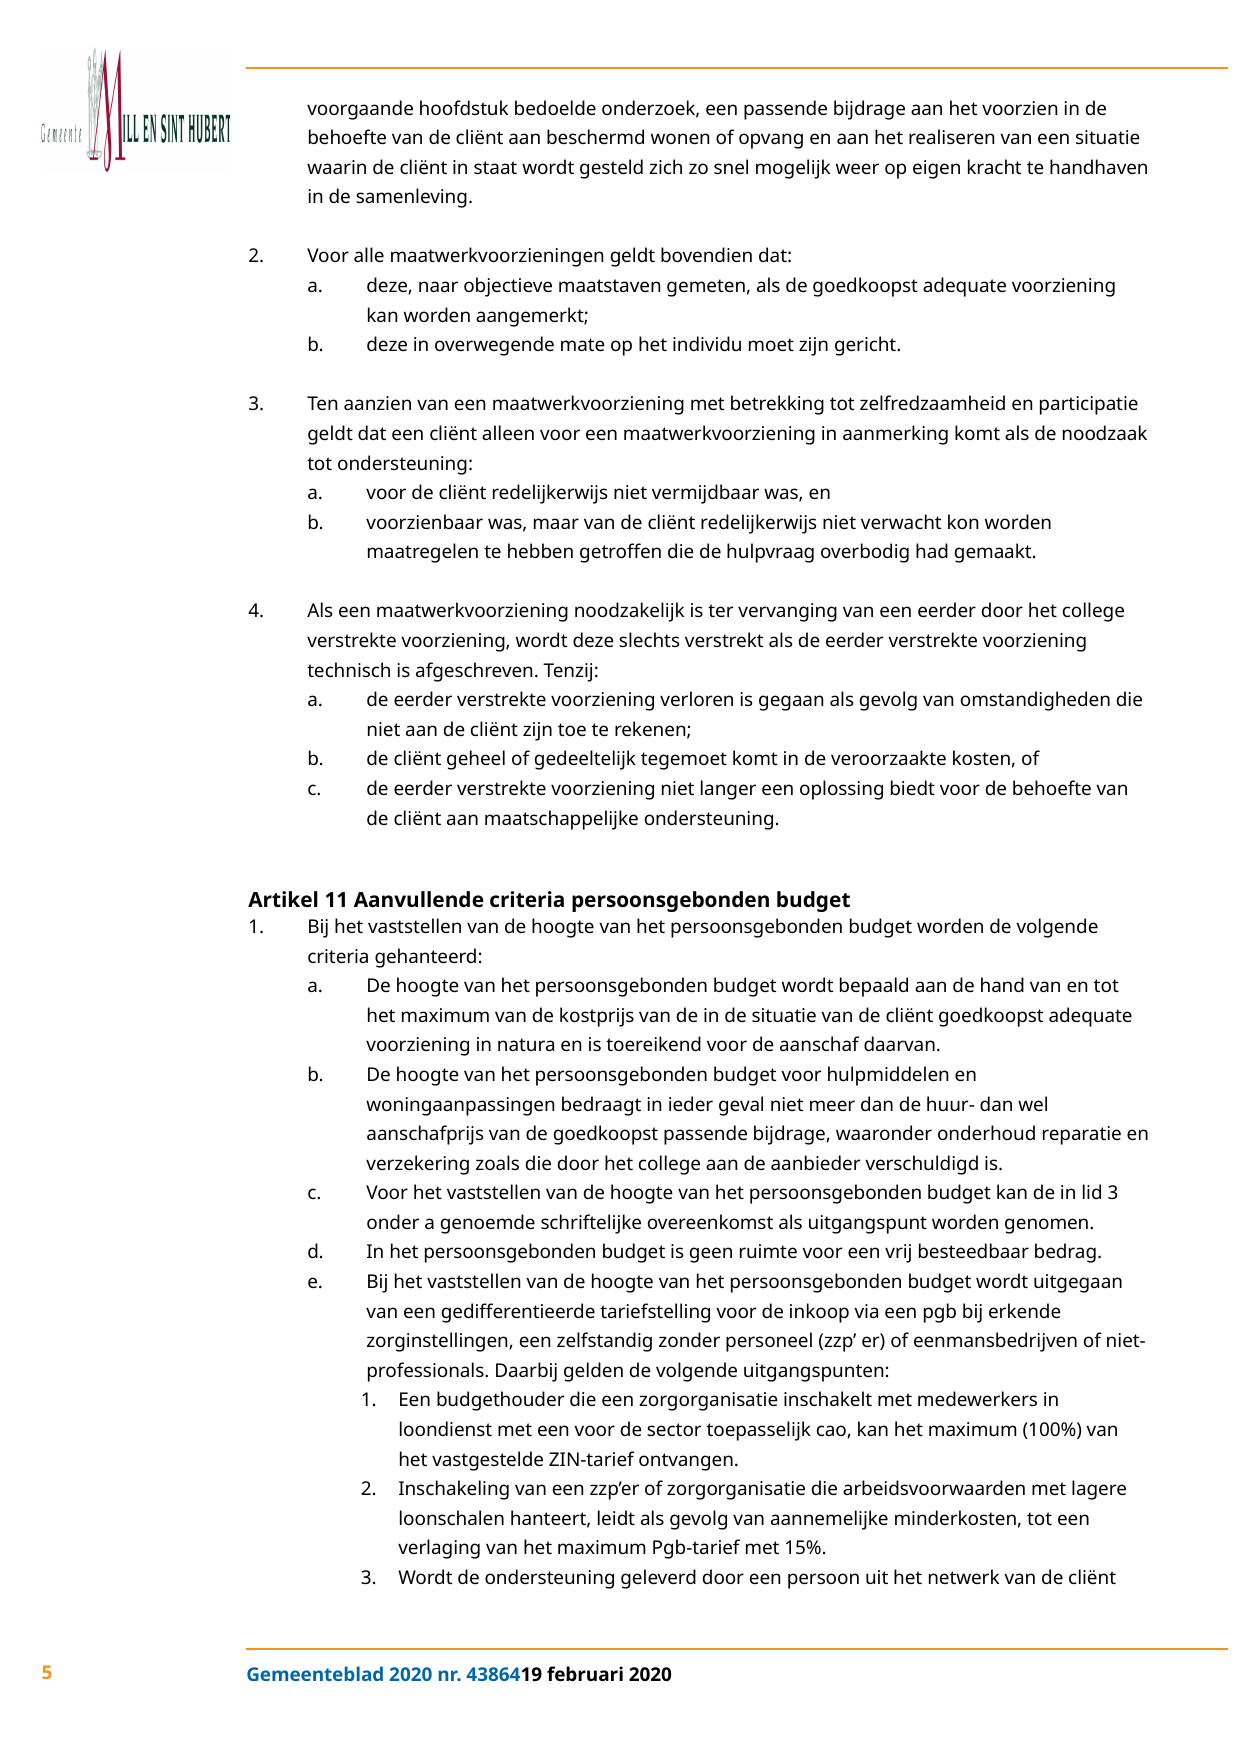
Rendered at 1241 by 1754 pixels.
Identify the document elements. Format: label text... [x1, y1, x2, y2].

list Wordt de ondersteuning geleverd door een persoon uit het netwerk van de cliënt [361, 1564, 1152, 1590]
list Bij het vaststellen van de hoogte van het persoonsgebonden budget wordt uitgegaan van een gedifferentieerde tariefstelling voor de inkoop via een pgb bij erkende zorginstellingen, een zelfstandig zonder personeel (zzp’ er) of eenmansbedrijven of niet-professionals. Daarbij gelden de volgende uitgangspunten: [307, 1268, 1152, 1383]
list deze in overwegende mate op het individu moet zijn gericht. [307, 331, 1152, 357]
picture [41, 47, 231, 172]
list Ten aanzien van een maatwerkvoorziening met betrekking tot zelfredzaamheid en participatie geldt dat een cliënt alleen voor een maatwerkvoorziening in aanmerking komt als de noodzaak tot ondersteuning: [248, 391, 1152, 476]
list de cliënt geheel of gedeeltelijk tegemoet komt in de veroorzaakte kosten, of [307, 746, 1152, 771]
list de eerder verstrekte voorziening verloren is gegaan als gevolg van omstandigheden die niet aan de cliënt zijn toe te rekenen; [307, 686, 1152, 742]
list Voor het vaststellen van de hoogte van het persoonsgebonden budget kan de in lid 3 onder a genoemde schriftelijke overeenkomst als uitgangspunt worden genomen. [307, 1179, 1152, 1235]
list De hoogte van het persoonsgebonden budget wordt bepaald aan de hand van en tot het maximum van de kostprijs van de in de situatie van de cliënt goedkoopst adequate voorziening in natura en is toereikend voor de aanschaf daarvan. [307, 972, 1152, 1057]
list In het persoonsgebonden budget is geen ruimte voor een vrij besteedbaar bedrag. [307, 1239, 1152, 1264]
list Voor alle maatwerkvoorzieningen geldt bovendien dat: [248, 243, 1152, 268]
list Een budgethouder die een zorgorganisatie inschakelt met medewerkers in loondienst met een voor de sector toepasselijk cao, kan het maximum (100%) van het vastgestelde ZIN-tarief ontvangen. [361, 1387, 1152, 1471]
list de eerder verstrekte voorziening niet langer een oplossing biedt voor de behoefte van de cliënt aan maatschappelijke ondersteuning. [307, 775, 1152, 831]
list voorgaande hoofdstuk bedoelde onderzoek, een passende bijdrage aan het voorzien in de behoefte van de cliënt aan beschermd wonen of opvang en aan het realiseren van een situatie waarin de cliënt in staat wordt gesteld zich zo snel mogelijk weer op eigen kracht te handhaven in de samenleving. [248, 95, 1152, 209]
list deze, naar objectieve maatstaven gemeten, als de goedkoopst adequate voorziening kan worden aangemerkt; [307, 272, 1152, 328]
list Inschakeling van een zzp’er of zorgorganisatie die arbeidsvoorwaarden met lagere loonschalen hanteert, leidt als gevolg van aannemelijke minderkosten, tot een verlaging van het maximum Pgb-tarief met 15%. [361, 1475, 1152, 1560]
list Bij het vaststellen van de hoogte van het persoonsgebonden budget worden de volgende criteria gehanteerd: [248, 913, 1152, 968]
text Artikel 11 Aanvullende criteria persoonsgebonden budget [248, 885, 1152, 913]
list voorzienbaar was, maar van de cliënt redelijkerwijs niet verwacht kon worden maatregelen te hebben getroffen die de hulpvraag overbodig had gemaakt. [307, 509, 1152, 564]
list voor de cliënt redelijkerwijs niet vermijdbaar was, en [307, 479, 1152, 505]
list Als een maatwerkvoorziening noodzakelijk is ter vervanging van een eerder door het college verstrekte voorziening, wordt deze slechts verstrekt als de eerder verstrekte voorziening technisch is afgeschreven. Tenzij: [248, 598, 1152, 683]
list De hoogte van het persoonsgebonden budget voor hulpmiddelen en woningaanpassingen bedraagt in ieder geval niet meer dan de huur- dan wel aanschafprijs van de goedkoopst passende bijdrage, waaronder onderhoud reparatie en verzekering zoals die door het college aan de aanbieder verschuldigd is. [307, 1061, 1152, 1176]
